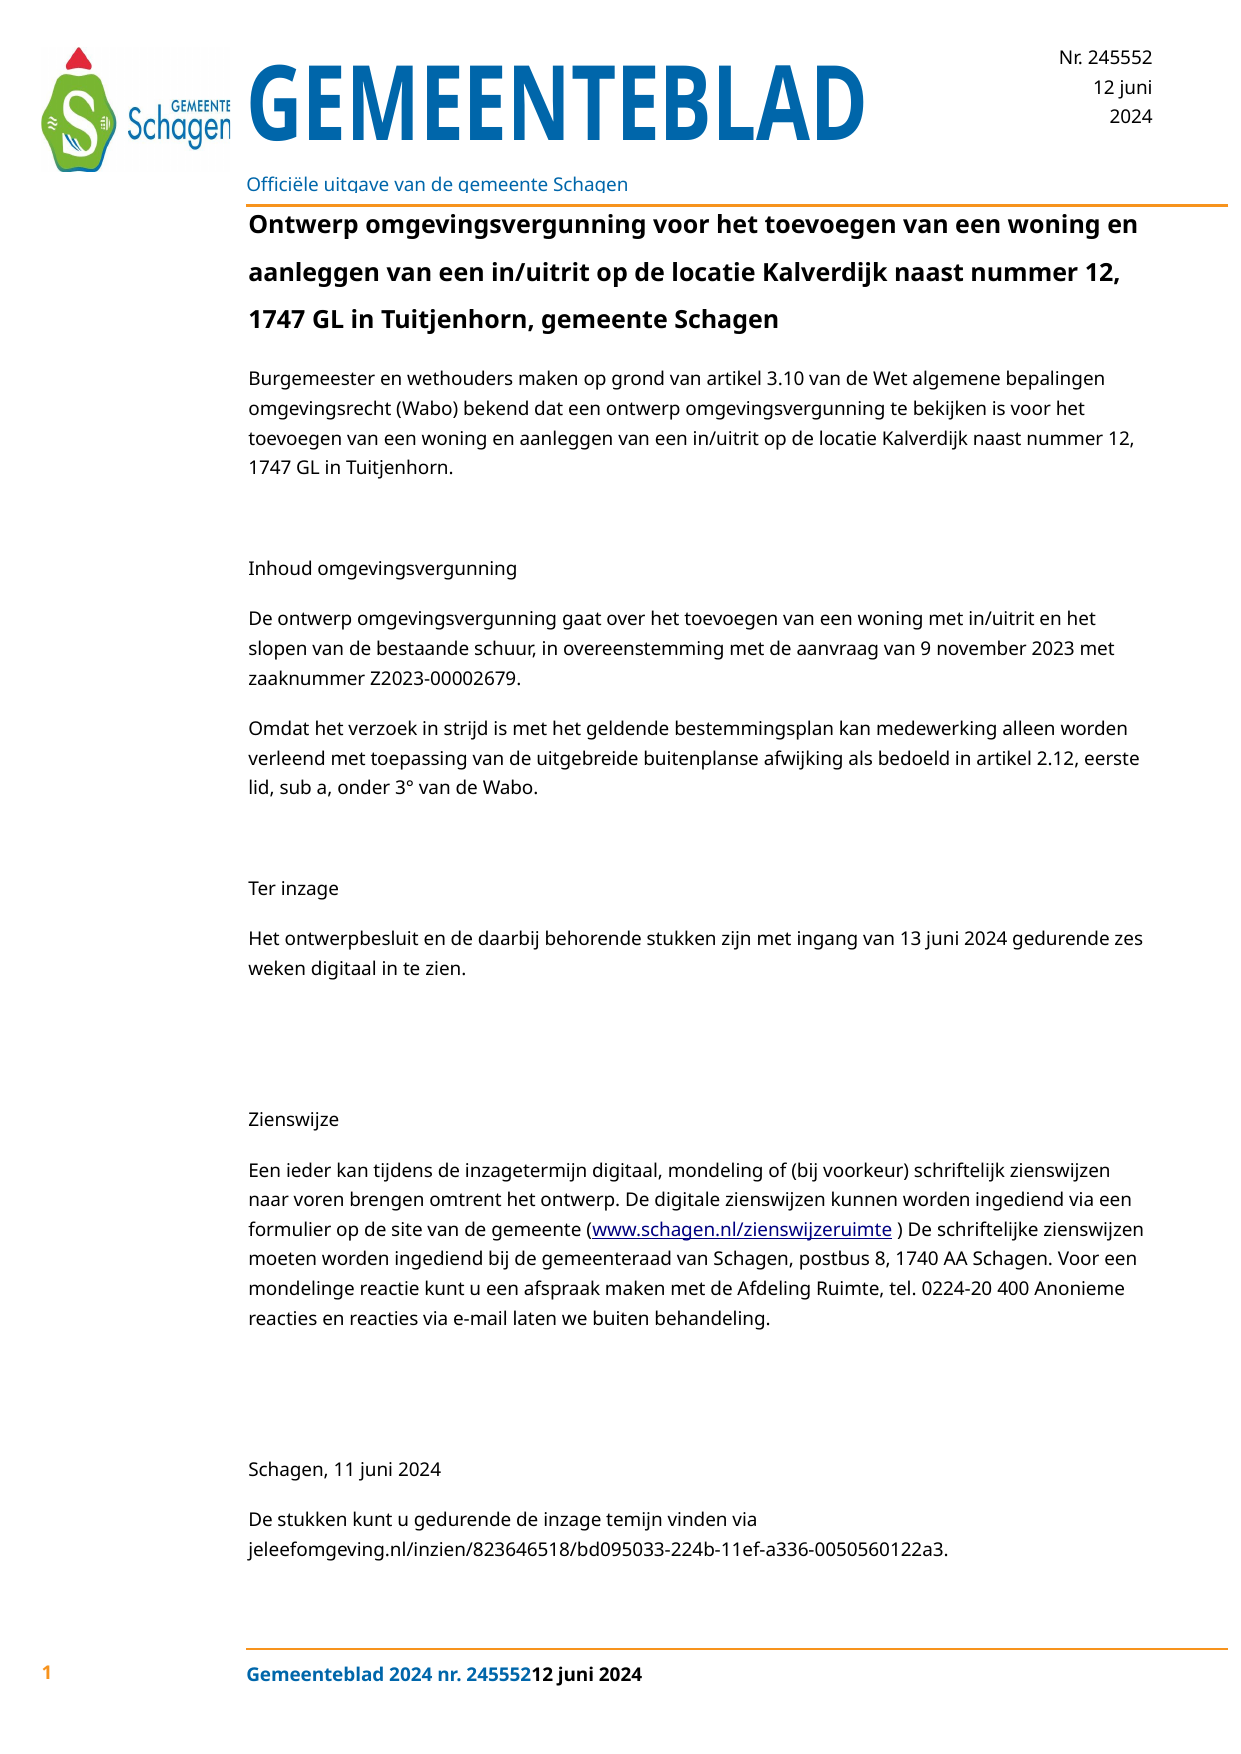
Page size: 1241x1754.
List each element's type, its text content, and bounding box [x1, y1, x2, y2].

text Zienswijze [248, 1106, 1152, 1132]
text Ontwerp omgevingsvergunning voor het toevoegen van een woning en aanleggen van een in/uitrit op de locatie Kalverdijk naast nummer 12, 1747 GL in Tuitjenhorn, gemeente Schagen [248, 207, 1152, 336]
text Het ontwerpbesluit en de daarbij behorende stukken zijn met ingang van 13 juni 2024 gedurende zes weken digitaal in te zien. [248, 926, 1152, 981]
text Een ieder kan tijdens de inzagetermijn digitaal, mondeling of (bij voorkeur) schriftelijk zienswijzen naar voren brengen omtrent het ontwerp. De digitale zienswijzen kunnen worden ingediend via een formulier op de site van de gemeente (www.schagen.nl/zienswijzeruimte ) De schriftelijke zienswijzen moeten worden ingediend bij de gemeenteraad van Schagen, postbus 8, 1740 AA Schagen. Voor een mondelinge reactie kunt u een afspraak maken met de Afdeling Ruimte, tel. 0224-20 400 Anonieme reacties en reacties via e-mail laten we buiten behandeling. [248, 1157, 1152, 1330]
text Omdat het verzoek in strijd is met het geldende bestemmingsplan kan medewerking alleen worden verleend met toepassing van de uitgebreide buitenplanse afwijking als bedoeld in artikel 2.12, eerste lid, sub a, onder 3° van de Wabo. [248, 715, 1152, 800]
text De stukken kunt u gedurende de inzage temijn vinden via jeleefomgeving.nl/inzien/823646518/bd095033-224b-11ef-a336-0050560122a3. [248, 1506, 1152, 1562]
text Schagen, 11 juni 2024 [248, 1456, 1152, 1482]
text Burgemeester en wethouders maken op grond van artikel 3.10 van de Wet algemene bepalingen omgevingsrecht (Wabo) bekend dat een ontwerp omgevingsvergunning te bekijken is voor het toevoegen van een woning en aanleggen van een in/uitrit op de locatie Kalverdijk naast nummer 12, 1747 GL in Tuitjenhorn. [248, 366, 1152, 480]
text De ontwerp omgevingsvergunning gaat over het toevoegen van een woning met in/uitrit en het slopen van de bestaande schuur, in overeenstemming met de aanvraag van 9 november 2023 met zaaknummer Z2023-00002679. [248, 606, 1152, 690]
picture [41, 47, 231, 172]
text Inhoud omgevingsvergunning [248, 555, 1152, 581]
text Ter inzage [248, 875, 1152, 901]
